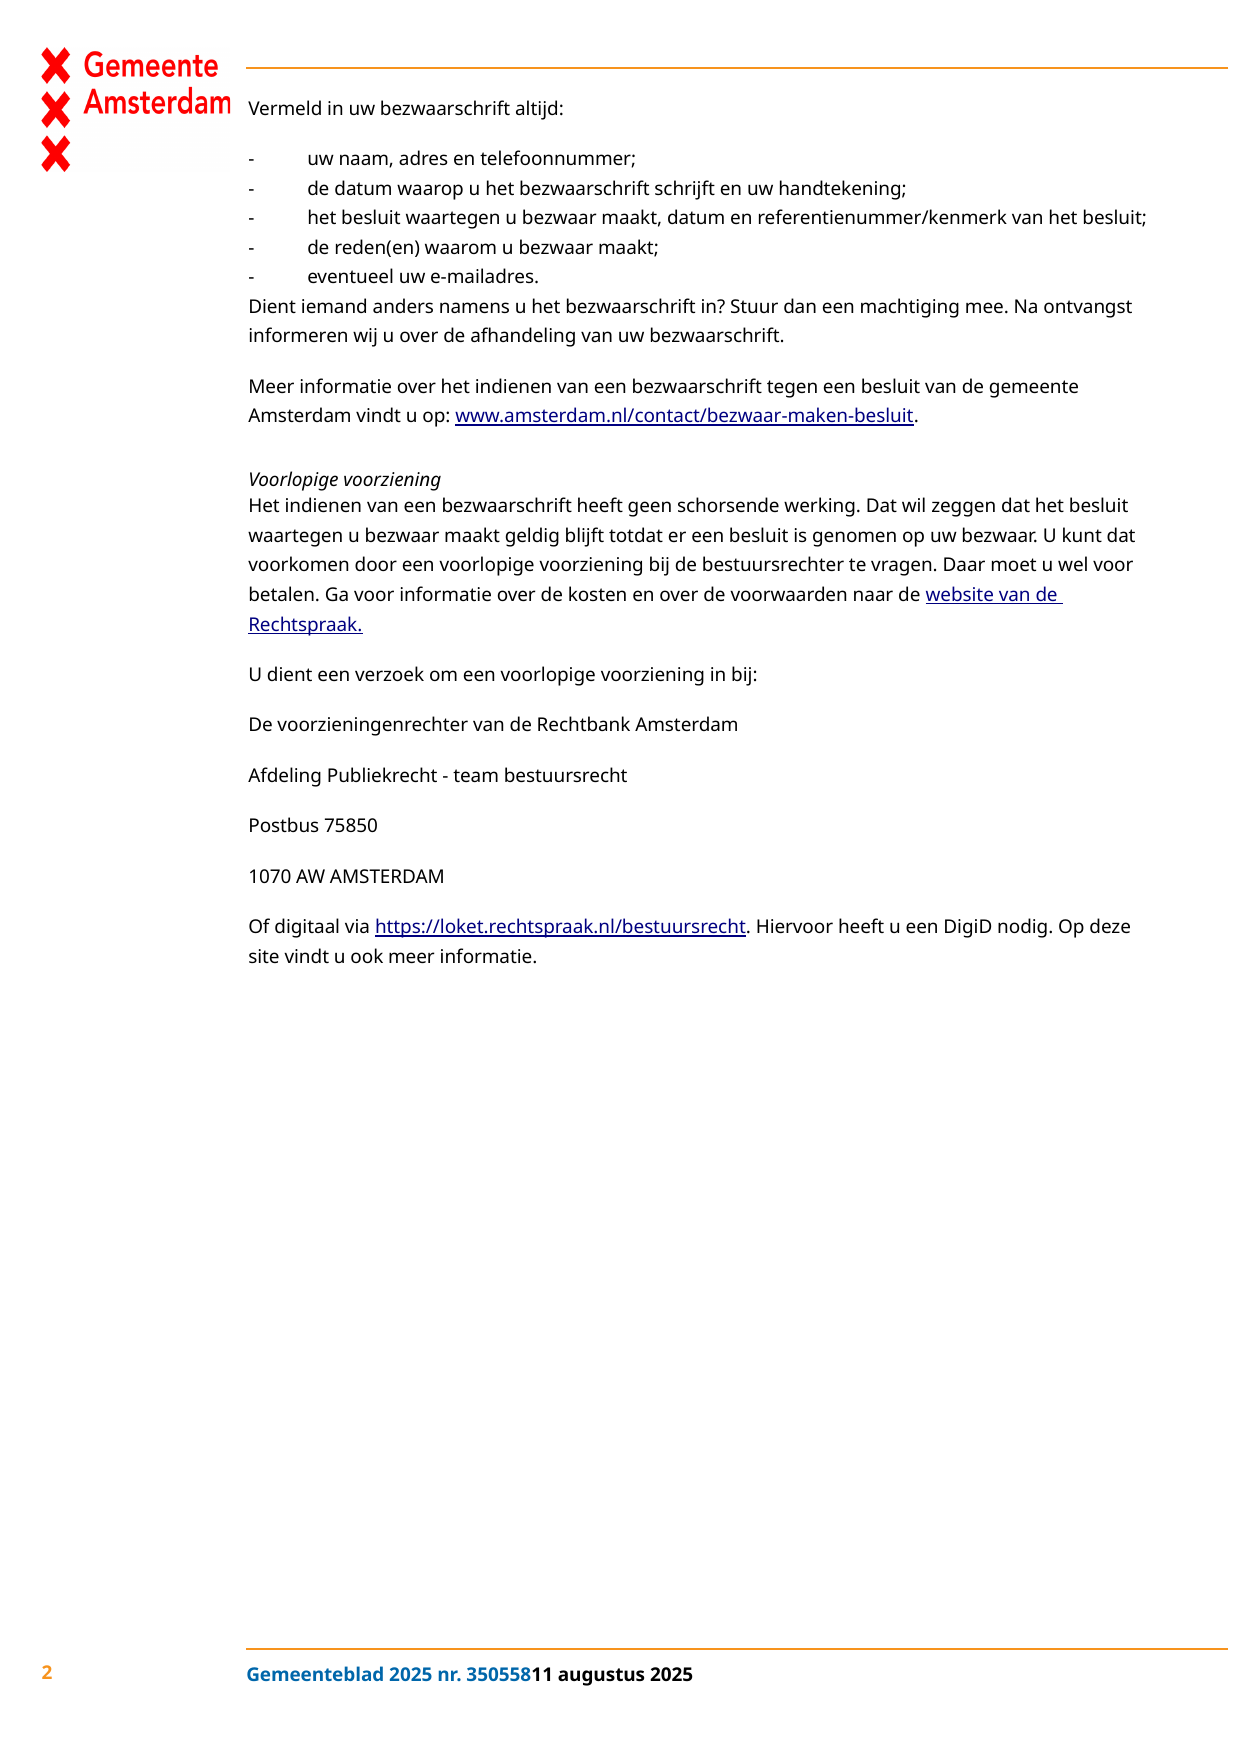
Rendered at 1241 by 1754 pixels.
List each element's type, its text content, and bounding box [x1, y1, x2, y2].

list de reden(en) waarom u bezwaar maakt; [248, 234, 1152, 260]
list de datum waarop u het bezwaarschrift schrijft en uw handtekening; [248, 175, 1152, 201]
text Meer informatie over het indienen van een bezwaarschrift tegen een besluit van de gemeente Amsterdam vindt u op: www.amsterdam.nl/contact/bezwaar-maken-besluit. [248, 373, 1152, 428]
text Vermeld in uw bezwaarschrift altijd: [248, 95, 1152, 121]
list uw naam, adres en telefoonnummer; [248, 145, 1152, 171]
text Afdeling Publiekrecht - team bestuursrecht [248, 762, 1152, 788]
text U dient een verzoek om een voorlopige voorziening in bij: [248, 661, 1152, 687]
text Of digitaal via https://loket.rechtspraak.nl/bestuursrecht. Hiervoor heeft u een DigiD nodig. Op deze site vindt u ook meer informatie. [248, 913, 1152, 968]
text Voorlopige voorziening [248, 467, 1152, 492]
picture [41, 47, 231, 172]
text De voorzieningenrechter van de Rechtbank Amsterdam [248, 712, 1152, 737]
text 1070 AW AMSTERDAM [248, 863, 1152, 888]
text Dient iemand anders namens u het bezwaarschrift in? Stuur dan een machtiging mee. Na ontvangst informeren wij u over de afhandeling van uw bezwaarschrift. [248, 293, 1152, 348]
text Het indienen van een bezwaarschrift heeft geen schorsende werking. Dat wil zeggen dat het besluit waartegen u bezwaar maakt geldig blijft totdat er een besluit is genomen op uw bezwaar. U kunt dat voorkomen door een voorlopige voorziening bij de bestuursrechter te vragen. Daar moet u wel voor betalen. Ga voor informatie over de kosten en over de voorwaarden naar de website van de Rechtspraak. [248, 492, 1152, 636]
text Postbus 75850 [248, 812, 1152, 838]
list het besluit waartegen u bezwaar maakt, datum en referentienummer/kenmerk van het besluit; [248, 204, 1152, 230]
list eventueel uw e-mailadres. [248, 263, 1152, 289]
